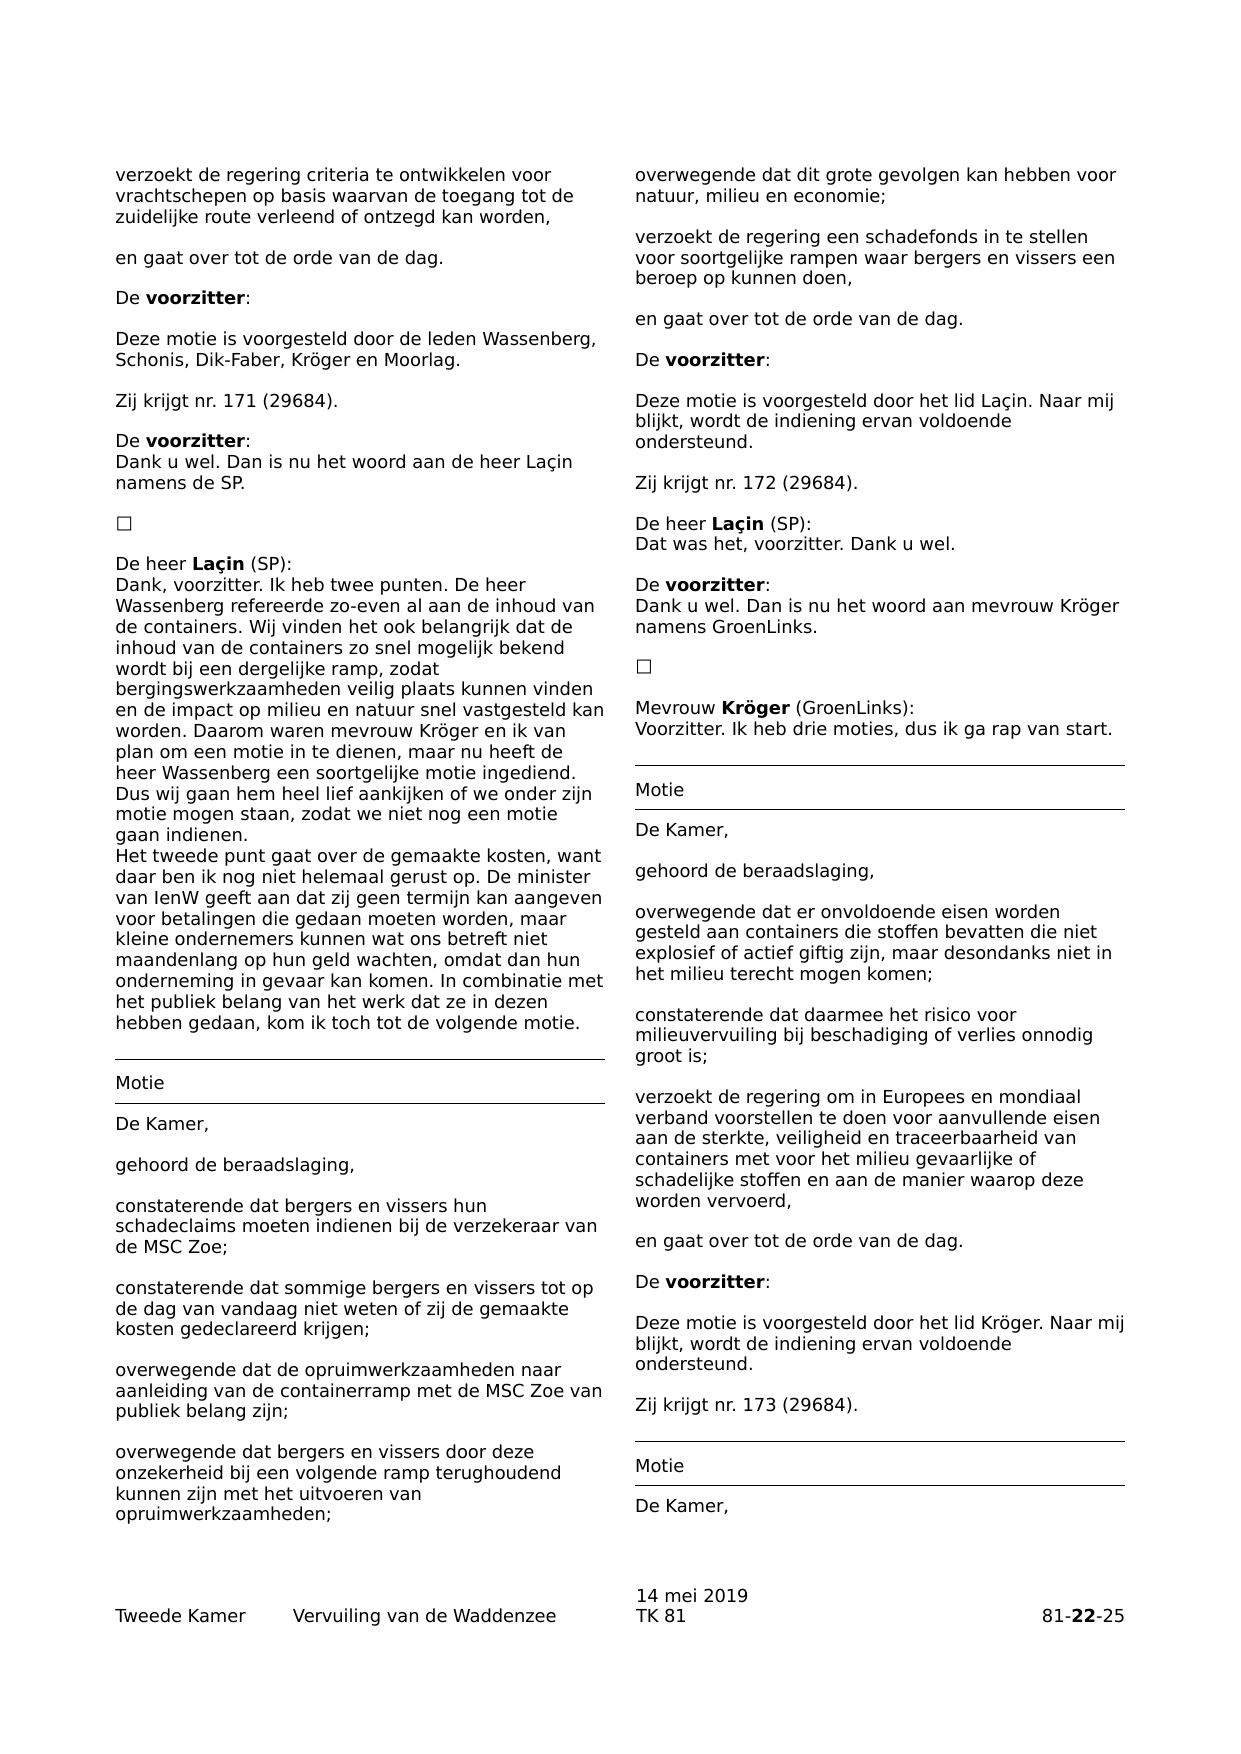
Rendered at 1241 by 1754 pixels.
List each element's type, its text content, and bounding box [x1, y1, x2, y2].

text constaterende dat sommige bergers en vissers tot op de dag van vandaag niet weten of zij de gemaakte kosten gedeclareerd krijgen; [115, 1278, 605, 1340]
text De Kamer, [115, 1114, 605, 1135]
text gehoord de beraadslaging, [635, 861, 1125, 882]
text Dank u wel. Dan is nu het woord aan de heer Laçin namens de SP. [115, 452, 605, 493]
text Motie [115, 1073, 605, 1094]
text Zij krijgt nr. 173 (29684). [635, 1395, 1125, 1416]
text Voorzitter. Ik heb drie moties, dus ik ga rap van start. [635, 719, 1125, 739]
text overwegende dat dit grote gevolgen kan hebben voor natuur, milieu en economie; [635, 165, 1125, 207]
text en gaat over tot de orde van de dag. [115, 247, 605, 268]
text Motie [635, 779, 1125, 800]
text De voorzitter: [115, 288, 605, 309]
text De voorzitter: [635, 350, 1125, 370]
text Deze motie is voorgesteld door het lid Laçin. Naar mij blijkt, wordt de indiening ervan voldoende ondersteund. [635, 390, 1125, 453]
text Mevrouw Kröger (GroenLinks): [635, 698, 1125, 719]
text Motie [635, 1455, 1125, 1476]
text De heer Laçin (SP): [635, 513, 1125, 534]
text ⬜ [635, 657, 1125, 678]
text Dat was het, voorzitter. Dank u wel. [635, 534, 1125, 555]
text De Kamer, [635, 1496, 1125, 1517]
text De voorzitter: [115, 431, 605, 452]
text overwegende dat er onvoldoende eisen worden gesteld aan containers die stoffen bevatten die niet explosief of actief giftig zijn, maar desondanks niet in het milieu terecht mogen komen; [635, 902, 1125, 984]
text Deze motie is voorgesteld door het lid Kröger. Naar mij blijkt, wordt de indiening ervan voldoende ondersteund. [635, 1313, 1125, 1375]
text constaterende dat bergers en vissers hun schadeclaims moeten indienen bij de verzekeraar van de MSC Zoe; [115, 1195, 605, 1258]
text Deze motie is voorgesteld door de leden Wassenberg, Schonis, Dik-Faber, Kröger en Moorlag. [115, 329, 605, 370]
text overwegende dat de opruimwerkzaamheden naar aanleiding van de containerramp met de MSC Zoe van publiek belang zijn; [115, 1360, 605, 1422]
text Het tweede punt gaat over de gemaakte kosten, want daar ben ik nog niet helemaal gerust op. De minister van IenW geeft aan dat zij geen termijn kan aangeven voor betalingen die gedaan moeten worden, maar kleine ondernemers kunnen wat ons betreft niet maandenlang op hun geld wachten, omdat dan hun onderneming in gevaar kan komen. In combinatie met het publiek belang van het werk dat ze in dezen hebben gedaan, kom ik toch tot de volgende motie. [115, 846, 605, 1033]
text verzoekt de regering een schadefonds in te stellen voor soortgelijke rampen waar bergers en vissers een beroep op kunnen doen, [635, 227, 1125, 289]
text gehoord de beraadslaging, [115, 1155, 605, 1175]
text Dank, voorzitter. Ik heb twee punten. De heer Wassenberg refereerde zo-even al aan de inhoud van de containers. Wij vinden het ook belangrijk dat de inhoud van de containers zo snel mogelijk bekend wordt bij een dergelijke ramp, zodat bergingswerkzaamheden veilig plaats kunnen vinden en de impact op milieu en natuur snel vastgesteld kan worden. Daarom waren mevrouw Kröger en ik van plan om een motie in te dienen, maar nu heeft de heer Wassenberg een soortgelijke motie ingediend. Dus wij gaan hem heel lief aankijken of we onder zijn motie mogen staan, zodat we niet nog een motie gaan indienen. [115, 575, 605, 846]
text overwegende dat bergers en vissers door deze onzekerheid bij een volgende ramp terughoudend kunnen zijn met het uitvoeren van opruimwerkzaamheden; [115, 1442, 605, 1525]
text Zij krijgt nr. 172 (29684). [635, 473, 1125, 493]
text constaterende dat daarmee het risico voor milieuvervuiling bij beschadiging of verlies onnodig groot is; [635, 1004, 1125, 1067]
text De voorzitter: [635, 575, 1125, 596]
text Zij krijgt nr. 171 (29684). [115, 390, 605, 411]
text De Kamer, [635, 820, 1125, 841]
text en gaat over tot de orde van de dag. [635, 1231, 1125, 1252]
text De voorzitter: [635, 1272, 1125, 1293]
text De heer Laçin (SP): [115, 554, 605, 575]
text ⬜ [115, 513, 605, 534]
text Dank u wel. Dan is nu het woord aan mevrouw Kröger namens GroenLinks. [635, 596, 1125, 637]
text en gaat over tot de orde van de dag. [635, 309, 1125, 330]
text verzoekt de regering om in Europees en mondiaal verband voorstellen te doen voor aanvullende eisen aan de sterkte, veiligheid en traceerbaarheid van containers met voor het milieu gevaarlijke of schadelijke stoffen en aan de manier waarop deze worden vervoerd, [635, 1087, 1125, 1211]
text verzoekt de regering criteria te ontwikkelen voor vrachtschepen op basis waarvan de toegang tot de zuidelijke route verleend of ontzegd kan worden, [115, 165, 605, 227]
